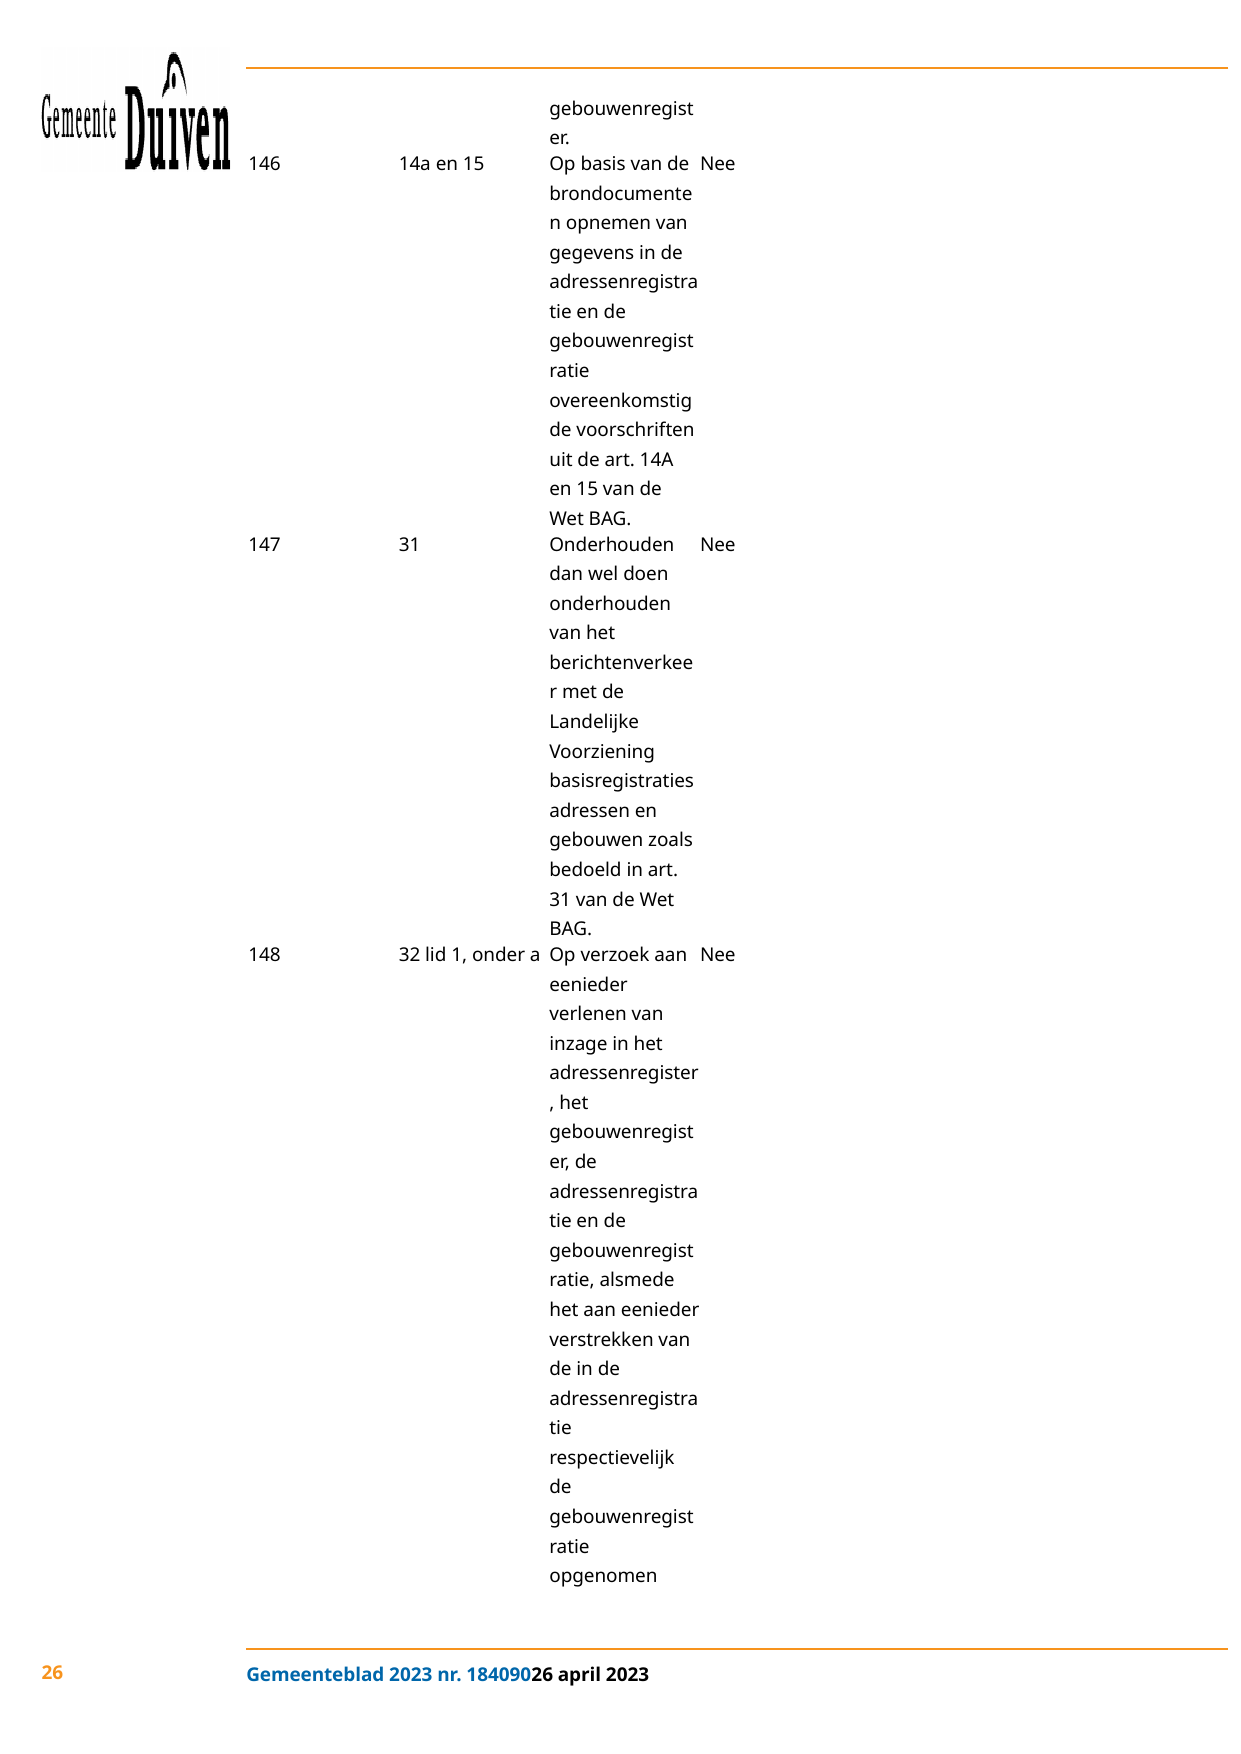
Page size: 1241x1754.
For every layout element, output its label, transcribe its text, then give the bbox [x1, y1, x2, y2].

table_cell [1001, 531, 1152, 941]
table_cell Op verzoek aan eenieder verlenen van inzage in het adressenregister, het gebouwenregister, de adressenregistratie en de gebouwenregistratie, alsmede het aan eenieder verstrekken van de in de adressenregistratie respectievelijk de gebouwenregistratie opgenomen [549, 941, 700, 1588]
picture [41, 47, 231, 172]
table_cell [1001, 150, 1152, 531]
table_cell [248, 95, 398, 150]
table_cell [1001, 941, 1152, 1588]
table_cell 32 lid 1, onder a [399, 941, 549, 1588]
table_cell 147 [248, 531, 398, 941]
table_cell [850, 531, 1001, 941]
table_cell [850, 941, 1001, 1588]
table_cell Nee [700, 531, 850, 941]
table_cell [850, 95, 1001, 150]
table_cell [1001, 95, 1152, 150]
table_cell [850, 150, 1001, 531]
table_cell Nee [700, 941, 850, 1588]
table_cell Nee [700, 150, 850, 531]
table_cell 31 [399, 531, 549, 941]
table_cell 148 [248, 941, 398, 1588]
table_cell [700, 95, 850, 150]
table_cell Onderhouden dan wel doen onderhouden van het berichtenverkeer met de Landelijke Voorziening basisregistraties adressen en gebouwen zoals bedoeld in art. 31 van de Wet BAG. [549, 531, 700, 941]
table_cell 14a en 15 [399, 150, 549, 531]
table_cell [399, 95, 549, 150]
table_cell gebouwenregister. [549, 95, 700, 150]
table_cell 146 [248, 150, 398, 531]
table_cell Op basis van de brondocumenten opnemen van gegevens in de adressenregistratie en de gebouwenregistratie overeenkomstig de voorschriften uit de art. 14A en 15 van de Wet BAG. [549, 150, 700, 531]
